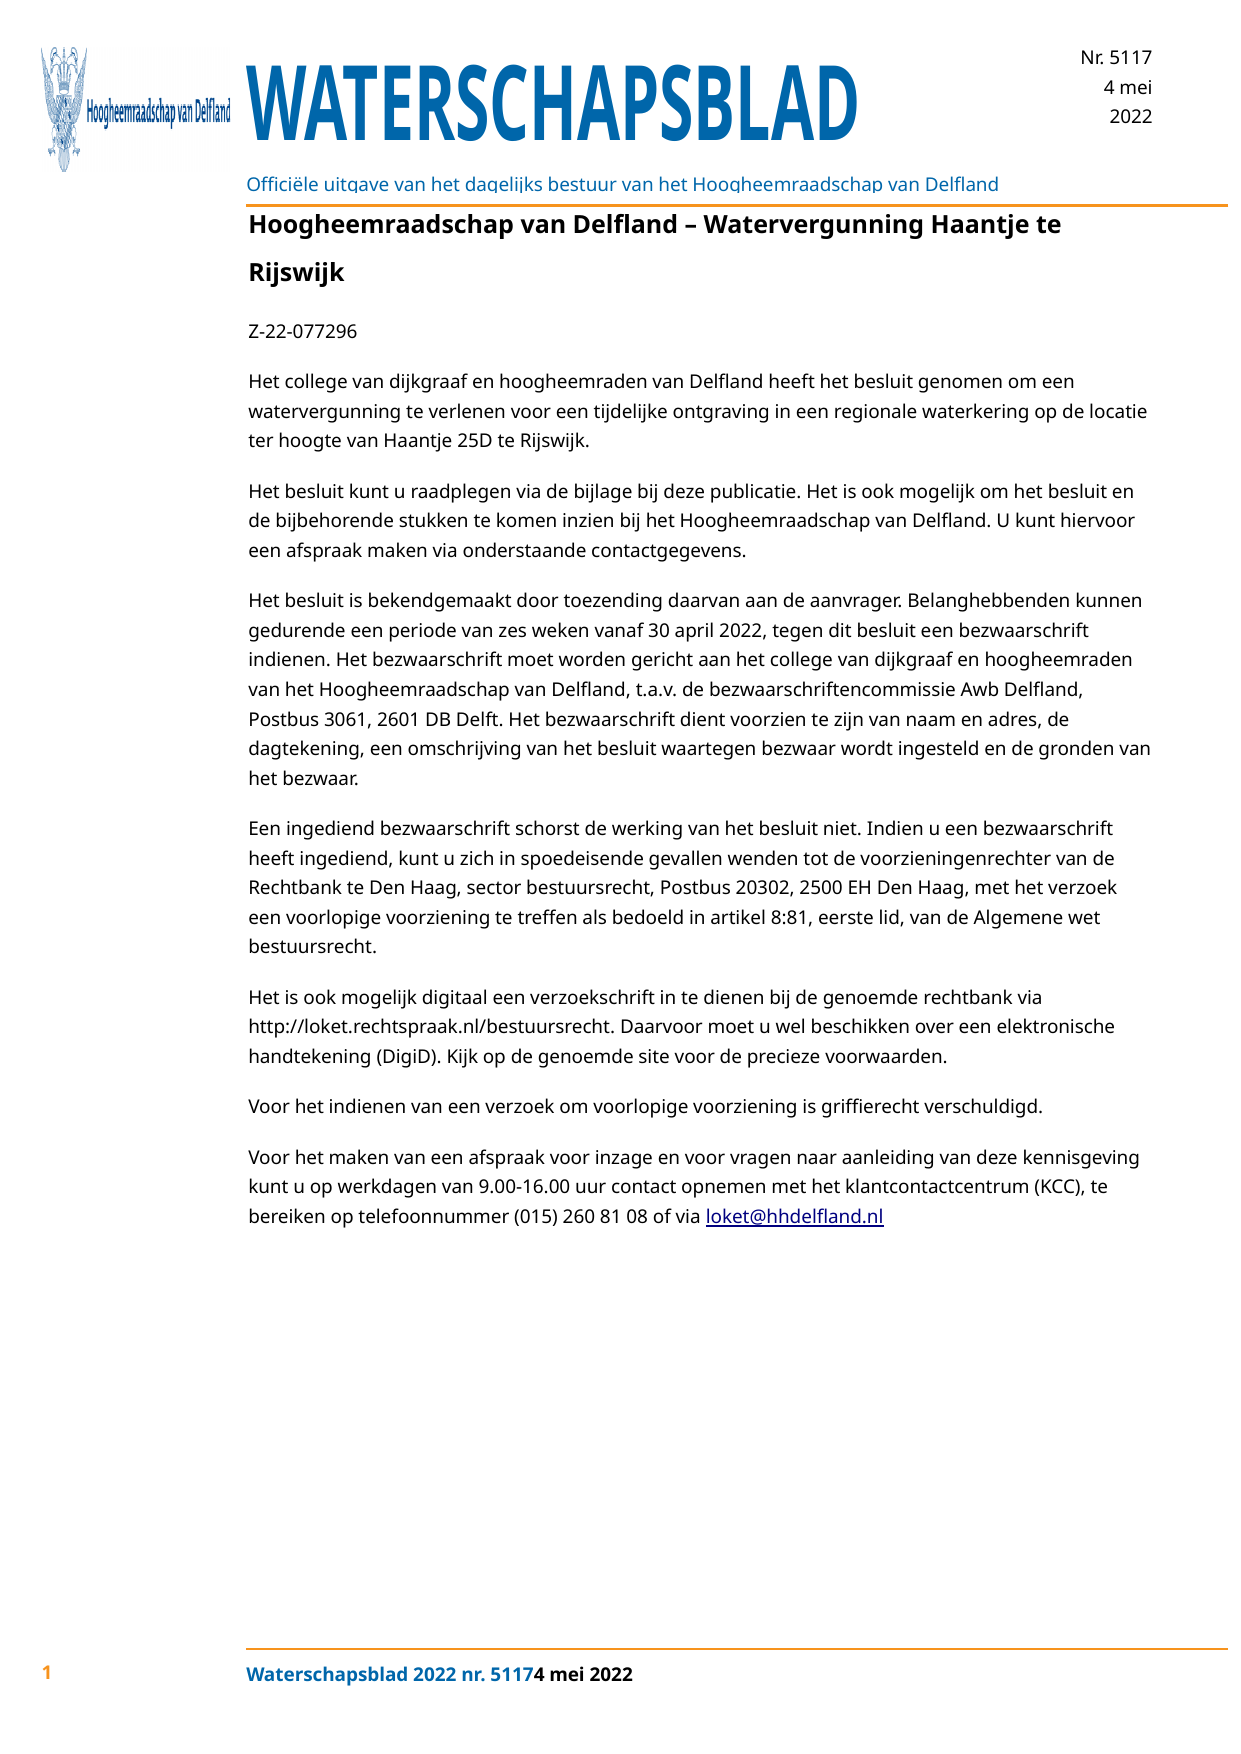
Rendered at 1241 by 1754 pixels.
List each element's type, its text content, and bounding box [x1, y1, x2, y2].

text Het besluit is bekendgemaakt door toezending daarvan aan de aanvrager. Belanghebbenden kunnen gedurende een periode van zes weken vanaf 30 april 2022, tegen dit besluit een bezwaarschrift indienen. Het bezwaarschrift moet worden gericht aan het college van dijkgraaf en hoogheemraden van het Hoogheemraadschap van Delfland, t.a.v. de bezwaarschriftencommissie Awb Delfland, Postbus 3061, 2601 DB Delft. Het bezwaarschrift dient voorzien te zijn van naam en adres, de dagtekening, een omschrijving van het besluit waartegen bezwaar wordt ingesteld en de gronden van het bezwaar. [248, 587, 1152, 791]
text Voor het maken van een afspraak voor inzage en voor vragen naar aanleiding van deze kennisgeving kunt u op werkdagen van 9.00-16.00 uur contact opnemen met het klantcontactcentrum (KCC), te bereiken op telefoonnummer (015) 260 81 08 of via loket@hhdelfland.nl [248, 1144, 1152, 1229]
text Voor het indienen van een verzoek om voorlopige voorziening is griffierecht verschuldigd. [248, 1094, 1152, 1119]
text Hoogheemraadschap van Delfland – Watervergunning Haantje te Rijswijk [248, 207, 1152, 288]
text Het is ook mogelijk digitaal een verzoekschrift in te dienen bij de genoemde rechtbank via http://loket.rechtspraak.nl/bestuursrecht. Daarvoor moet u wel beschikken over een elektronische handtekening (DigiD). Kijk op de genoemde site voor de precieze voorwaarden. [248, 984, 1152, 1069]
picture [41, 47, 231, 172]
text Het college van dijkgraaf en hoogheemraden van Delfland heeft het besluit genomen om een watervergunning te verlenen voor een tijdelijke ontgraving in een regionale waterkering op de locatie ter hoogte van Haantje 25D te Rijswijk. [248, 368, 1152, 453]
text Z-22-077296 [248, 318, 1152, 344]
text Het besluit kunt u raadplegen via de bijlage bij deze publicatie. Het is ook mogelijk om het besluit en de bijbehorende stukken te komen inzien bij het Hoogheemraadschap van Delfland. U kunt hiervoor een afspraak maken via onderstaande contactgegevens. [248, 478, 1152, 563]
text Een ingediend bezwaarschrift schorst de werking van het besluit niet. Indien u een bezwaarschrift heeft ingediend, kunt u zich in spoedeisende gevallen wenden tot de voorzieningenrechter van de Rechtbank te Den Haag, sector bestuursrecht, Postbus 20302, 2500 EH Den Haag, met het verzoek een voorlopige voorziening te treffen als bedoeld in artikel 8:81, eerste lid, van de Algemene wet bestuursrecht. [248, 815, 1152, 959]
